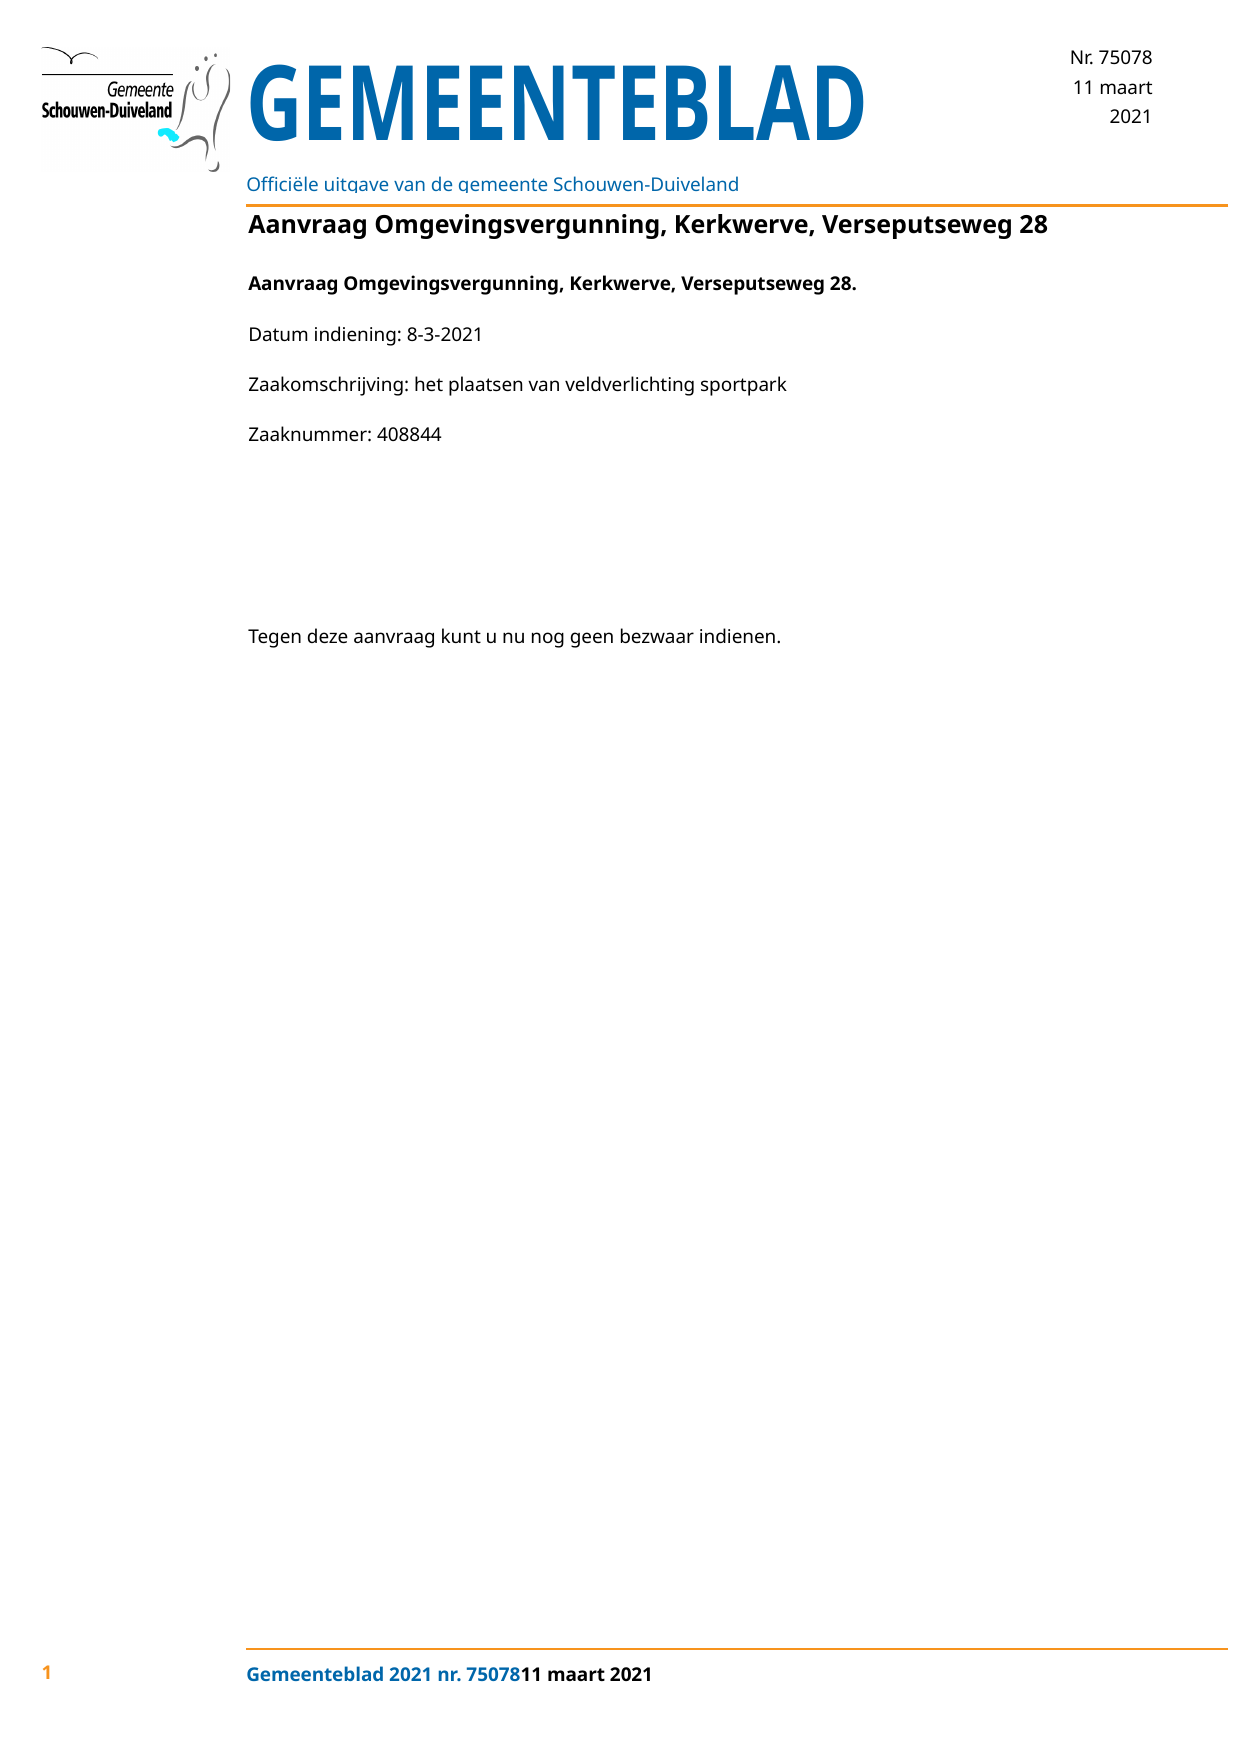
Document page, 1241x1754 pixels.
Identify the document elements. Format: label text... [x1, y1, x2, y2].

text Aanvraag Omgevingsvergunning, Kerkwerve, Verseputseweg 28. [248, 270, 1152, 296]
picture [41, 47, 231, 172]
text Zaaknummer: 408844 [248, 422, 1152, 447]
text Tegen deze aanvraag kunt u nu nog geen bezwaar indienen. [248, 623, 1152, 649]
text Aanvraag Omgevingsvergunning, Kerkwerve, Verseputseweg 28 [248, 207, 1152, 241]
text Zaakomschrijving: het plaatsen van veldverlichting sportpark [248, 371, 1152, 397]
text Datum indiening: 8-3-2021 [248, 321, 1152, 346]
